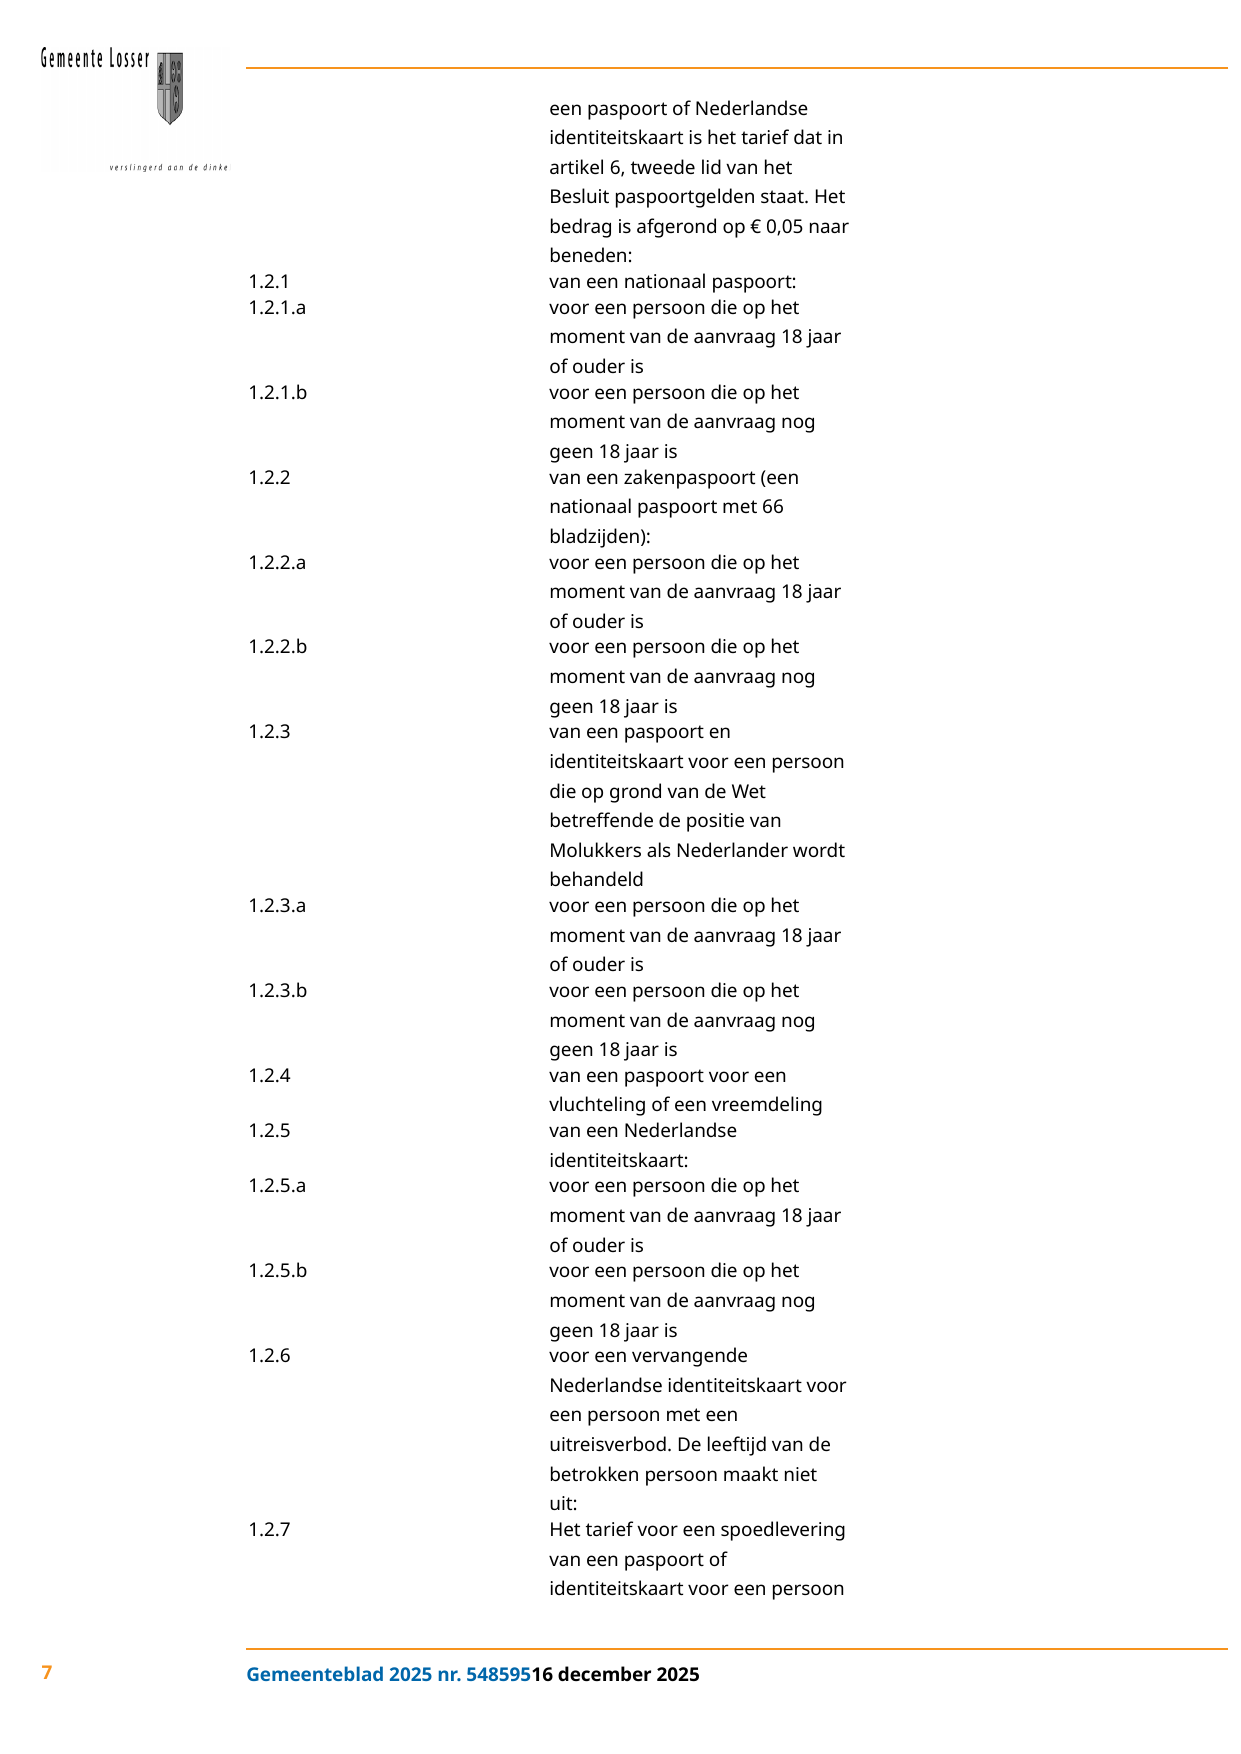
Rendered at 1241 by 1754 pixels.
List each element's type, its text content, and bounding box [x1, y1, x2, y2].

table_cell van een Nederlandse identiteitskaart: [549, 1118, 850, 1173]
table_cell 1.2.2.a [248, 549, 549, 634]
table_cell voor een persoon die op het moment van de aanvraag 18 jaar of ouder is [549, 1173, 850, 1258]
table_cell 1.2.3.a [248, 892, 549, 977]
table_cell 1.2.7 [248, 1516, 549, 1601]
table_cell voor een persoon die op het moment van de aanvraag nog geen 18 jaar is [549, 1258, 850, 1342]
table_cell 1.2.3.b [248, 977, 549, 1062]
table_cell 1.2.3 [248, 719, 549, 892]
table_cell [850, 1343, 1152, 1516]
table_cell Het tarief voor een spoedlevering van een paspoort of identiteitskaart voor een persoon [549, 1516, 850, 1601]
table_cell voor een persoon die op het moment van de aanvraag 18 jaar of ouder is [549, 892, 850, 977]
table_cell voor een persoon die op het moment van de aanvraag nog geen 18 jaar is [549, 977, 850, 1062]
table_cell [850, 1118, 1152, 1173]
table_cell van een zakenpaspoort (een nationaal paspoort met 66 bladzijden): [549, 464, 850, 549]
table_cell een paspoort of Nederlandse identiteitskaart is het tarief dat in artikel 6, tweede lid van het Besluit paspoortgelden staat. Het bedrag is afgerond op € 0,05 naar beneden: [549, 95, 850, 268]
table_cell [850, 1062, 1152, 1117]
table_cell van een paspoort voor een vluchteling of een vreemdeling [549, 1062, 850, 1117]
table_cell voor een persoon die op het moment van de aanvraag 18 jaar of ouder is [549, 294, 850, 379]
table_cell 1.2.5.a [248, 1173, 549, 1258]
table_cell van een paspoort en identiteitskaart voor een persoon die op grond van de Wet betreffende de positie van Molukkers als Nederlander wordt behandeld [549, 719, 850, 892]
table_cell 1.2.1.b [248, 379, 549, 464]
table_cell [850, 1173, 1152, 1258]
table_cell [850, 464, 1152, 549]
table_cell 1.2.5 [248, 1118, 549, 1173]
table_cell 1.2.2.b [248, 634, 549, 719]
table_cell [248, 95, 549, 268]
table_cell 1.2.6 [248, 1343, 549, 1516]
table_cell [850, 95, 1152, 268]
table_cell [850, 719, 1152, 892]
table_cell 1.2.4 [248, 1062, 549, 1117]
table_cell [850, 1516, 1152, 1601]
table_cell 1.2.1 [248, 269, 549, 294]
table_cell [850, 269, 1152, 294]
table_cell [850, 892, 1152, 977]
table_cell van een nationaal paspoort: [549, 269, 850, 294]
table_cell voor een persoon die op het moment van de aanvraag 18 jaar of ouder is [549, 549, 850, 634]
table_cell voor een vervangende Nederlandse identiteitskaart voor een persoon met een uitreisverbod. De leeftijd van de betrokken persoon maakt niet uit: [549, 1343, 850, 1516]
table_cell 1.2.5.b [248, 1258, 549, 1342]
table_cell 1.2.2 [248, 464, 549, 549]
table_cell 1.2.1.a [248, 294, 549, 379]
table_cell [850, 549, 1152, 634]
table_cell [850, 977, 1152, 1062]
table_cell [850, 379, 1152, 464]
table_cell [850, 294, 1152, 379]
table_cell [850, 1258, 1152, 1342]
picture [41, 47, 231, 172]
table_cell voor een persoon die op het moment van de aanvraag nog geen 18 jaar is [549, 634, 850, 719]
table_cell [850, 634, 1152, 719]
table_cell voor een persoon die op het moment van de aanvraag nog geen 18 jaar is [549, 379, 850, 464]
